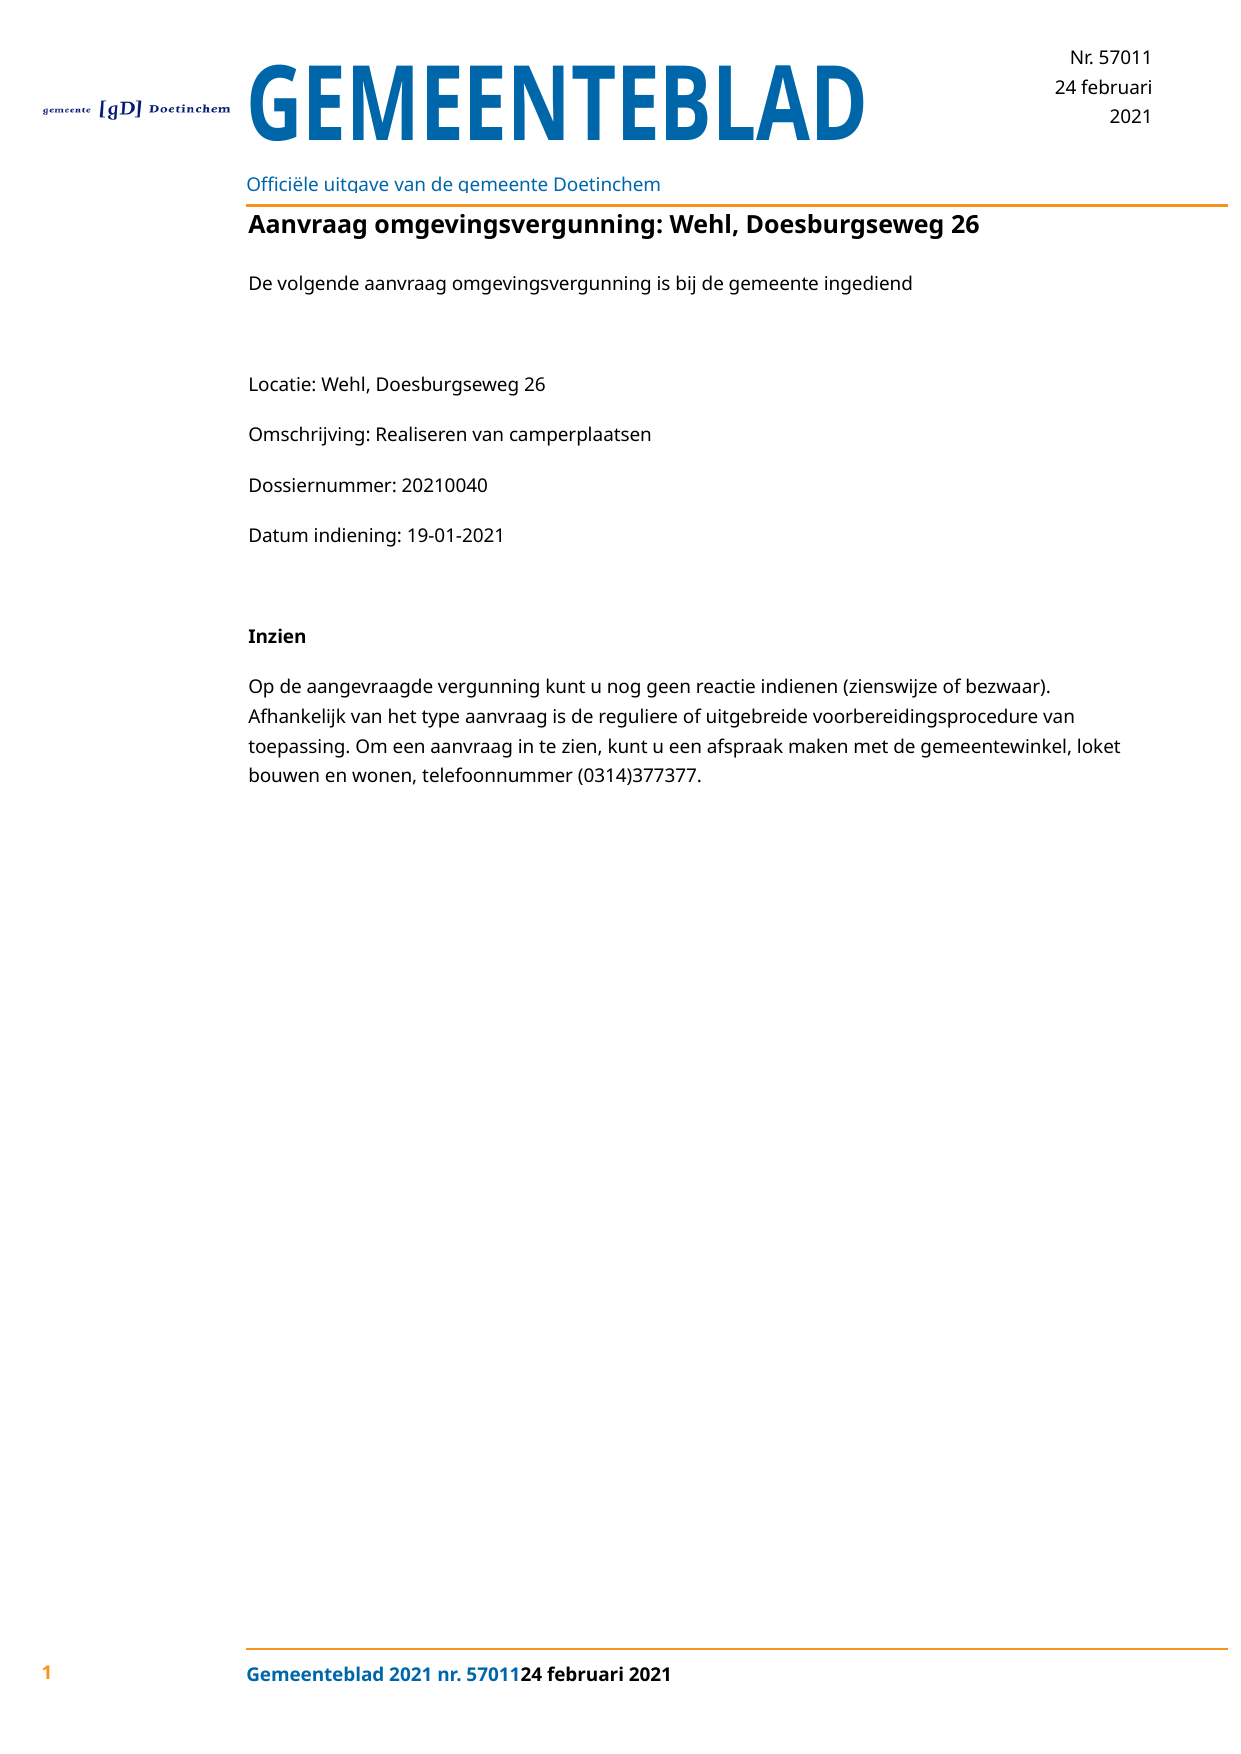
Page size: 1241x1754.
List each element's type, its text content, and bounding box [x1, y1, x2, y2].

text Dossiernummer: 20210040 [248, 472, 1152, 498]
text Aanvraag omgevingsvergunning: Wehl, Doesburgseweg 26 [248, 207, 1152, 241]
picture [41, 47, 231, 172]
text Omschrijving: Realiseren van camperplaatsen [248, 422, 1152, 447]
text Op de aangevraagde vergunning kunt u nog geen reactie indienen (zienswijze of bezwaar). Afhankelijk van het type aanvraag is de reguliere of uitgebreide voorbereidingsprocedure van toepassing. Om een aanvraag in te zien, kunt u een afspraak maken met de gemeentewinkel, loket bouwen en wonen, telefoonnummer (0314)377377. [248, 674, 1152, 788]
text Datum indiening: 19-01-2021 [248, 522, 1152, 548]
text De volgende aanvraag omgevingsvergunning is bij de gemeente ingediend [248, 270, 1152, 296]
text Locatie: Wehl, Doesburgseweg 26 [248, 371, 1152, 397]
text Inzien [248, 623, 1152, 649]
